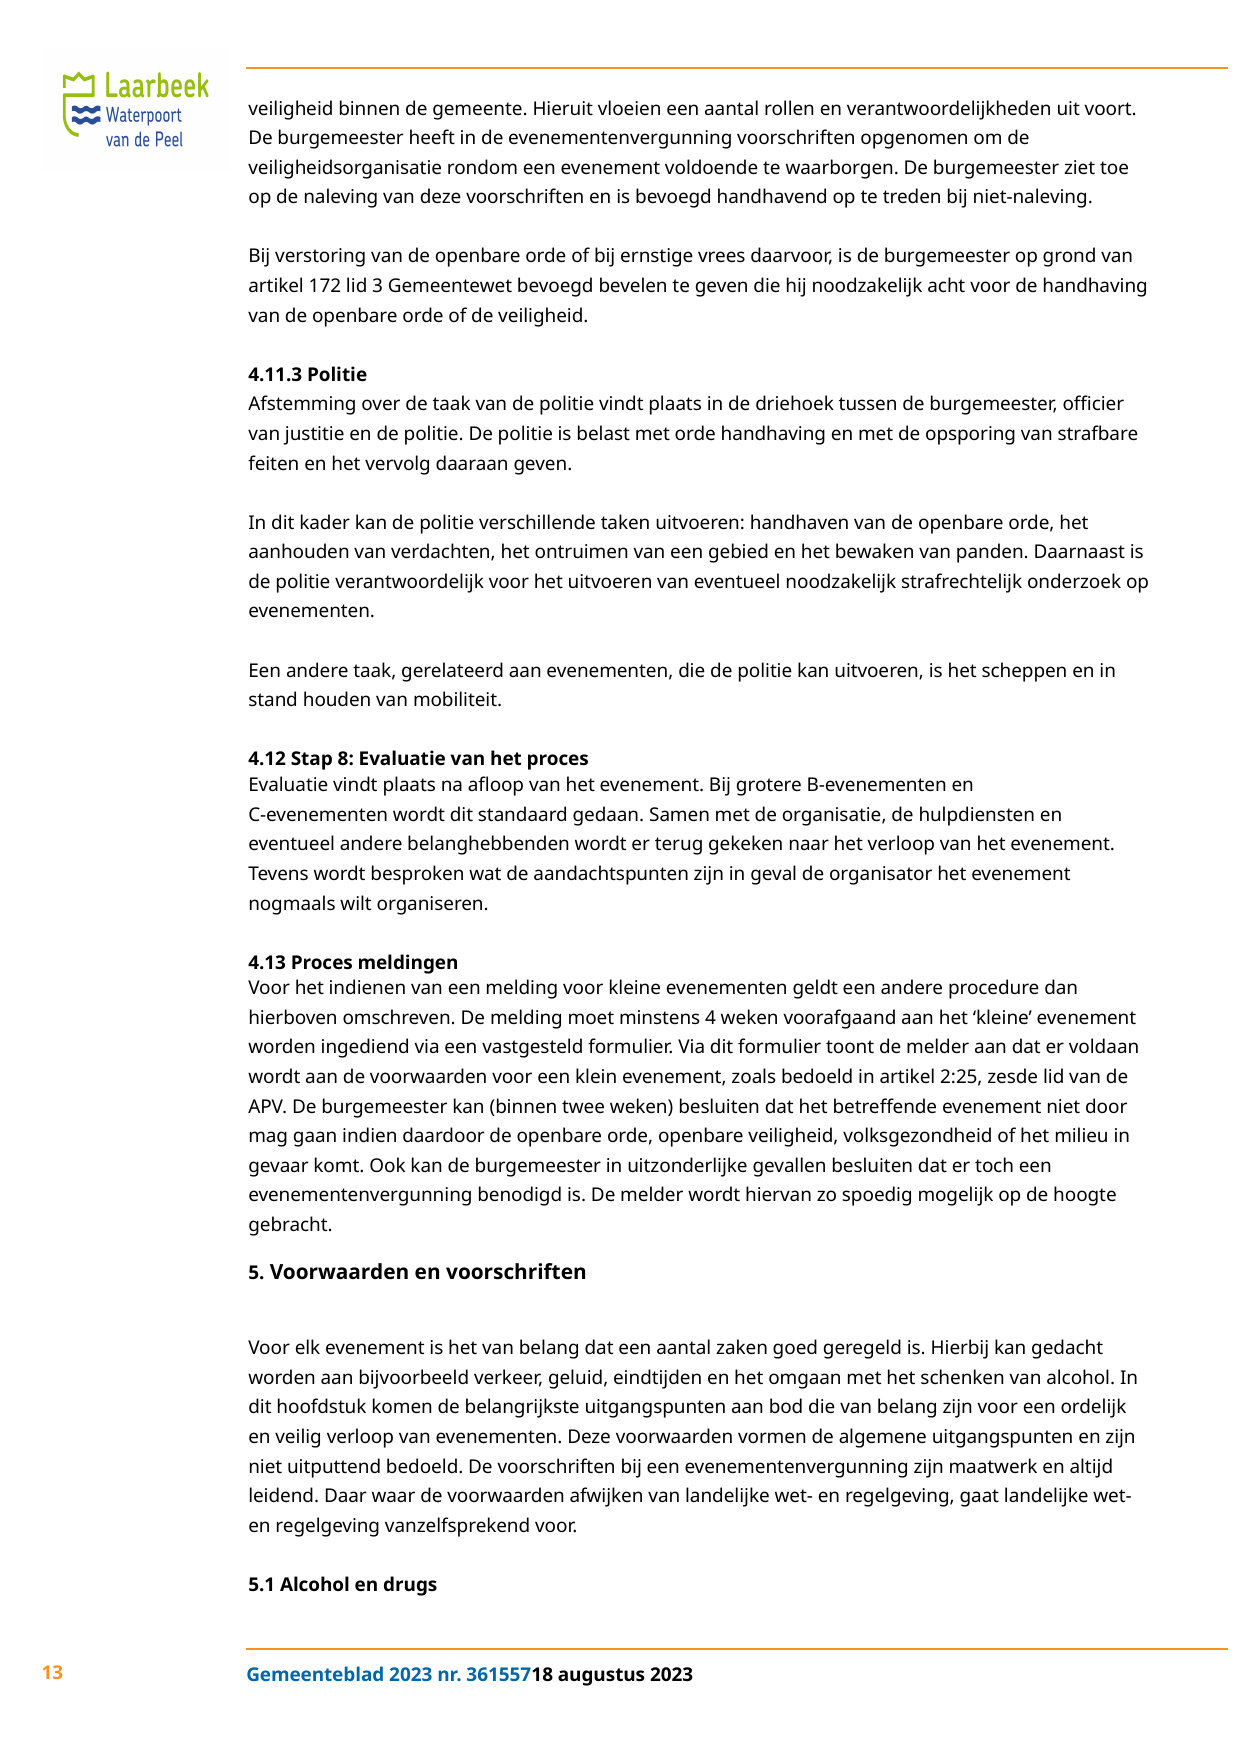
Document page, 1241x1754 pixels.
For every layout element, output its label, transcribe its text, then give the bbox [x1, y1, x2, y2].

text veiligheid binnen de gemeente. Hieruit vloeien een aantal rollen en verantwoordelijkheden uit voort. [248, 95, 1152, 121]
text 5.1 Alcohol en drugs [248, 1571, 1152, 1597]
text 4.13 Proces meldingen [248, 949, 1152, 974]
text Voor elk evenement is het van belang dat een aantal zaken goed geregeld is. Hierbij kan gedacht worden aan bijvoorbeeld verkeer, geluid, eindtijden en het omgaan met het schenken van alcohol. In dit hoofdstuk komen de belangrijkste uitgangspunten aan bod die van belang zijn voor een ordelijk en veilig verloop van evenementen. Deze voorwaarden vormen de algemene uitgangspunten en zijn niet uitputtend bedoeld. De voorschriften bij een evenementenvergunning zijn maatwerk en altijd leidend. Daar waar de voorwaarden afwijken van landelijke wet- en regelgeving, gaat landelijke wet- en regelgeving vanzelfsprekend voor. [248, 1334, 1152, 1538]
text Afstemming over de taak van de politie vindt plaats in de driehoek tussen de burgemeester, officier van justitie en de politie. De politie is belast met orde handhaving en met de opsporing van strafbare feiten en het vervolg daaraan geven. [248, 391, 1152, 476]
text C-evenementen wordt dit standaard gedaan. Samen met de organisatie, de hulpdiensten en eventueel andere belanghebbenden wordt er terug gekeken naar het verloop van het evenement. Tevens wordt besproken wat de aandachtspunten zijn in geval de organisator het evenement nogmaals wilt organiseren. [248, 801, 1152, 915]
text De burgemeester heeft in de evenementenvergunning voorschriften opgenomen om de veiligheidsorganisatie rondom een evenement voldoende te waarborgen. De burgemeester ziet toe op de naleving van deze voorschriften en is bevoegd handhavend op te treden bij niet-naleving. [248, 124, 1152, 209]
text Bij verstoring van de openbare orde of bij ernstige vrees daarvoor, is de burgemeester op grond van artikel 172 lid 3 Gemeentewet bevoegd bevelen te geven die hij noodzakelijk acht voor de handhaving van de openbare orde of de veiligheid. [248, 243, 1152, 328]
picture [41, 47, 231, 172]
text Een andere taak, gerelateerd aan evenementen, die de politie kan uitvoeren, is het scheppen en in stand houden van mobiliteit. [248, 657, 1152, 712]
text Voor het indienen van een melding voor kleine evenementen geldt een andere procedure dan hierboven omschreven. De melding moet minstens 4 weken voorafgaand aan het ‘kleine’ evenement worden ingediend via een vastgesteld formulier. Via dit formulier toont de melder aan dat er voldaan wordt aan de voorwaarden voor een klein evenement, zoals bedoeld in artikel 2:25, zesde lid van de APV. De burgemeester kan (binnen twee weken) besluiten dat het betreffende evenement niet door mag gaan indien daardoor de openbare orde, openbare veiligheid, volksgezondheid of het milieu in gevaar komt. Ook kan de burgemeester in uitzonderlijke gevallen besluiten dat er toch een evenementenvergunning benodigd is. De melder wordt hiervan zo spoedig mogelijk op de hoogte gebracht. [248, 974, 1152, 1237]
text In dit kader kan de politie verschillende taken uitvoeren: handhaven van de openbare orde, het aanhouden van verdachten, het ontruimen van een gebied en het bewaken van panden. Daarnaast is de politie verantwoordelijk voor het uitvoeren van eventueel noodzakelijk strafrechtelijk onderzoek op evenementen. [248, 509, 1152, 623]
text Evaluatie vindt plaats na afloop van het evenement. Bij grotere B-evenementen en [248, 771, 1152, 797]
text 5. Voorwaarden en voorschriften [248, 1257, 1152, 1285]
text 4.11.3 Politie [248, 361, 1152, 387]
text 4.12 Stap 8: Evaluatie van het proces [248, 746, 1152, 771]
